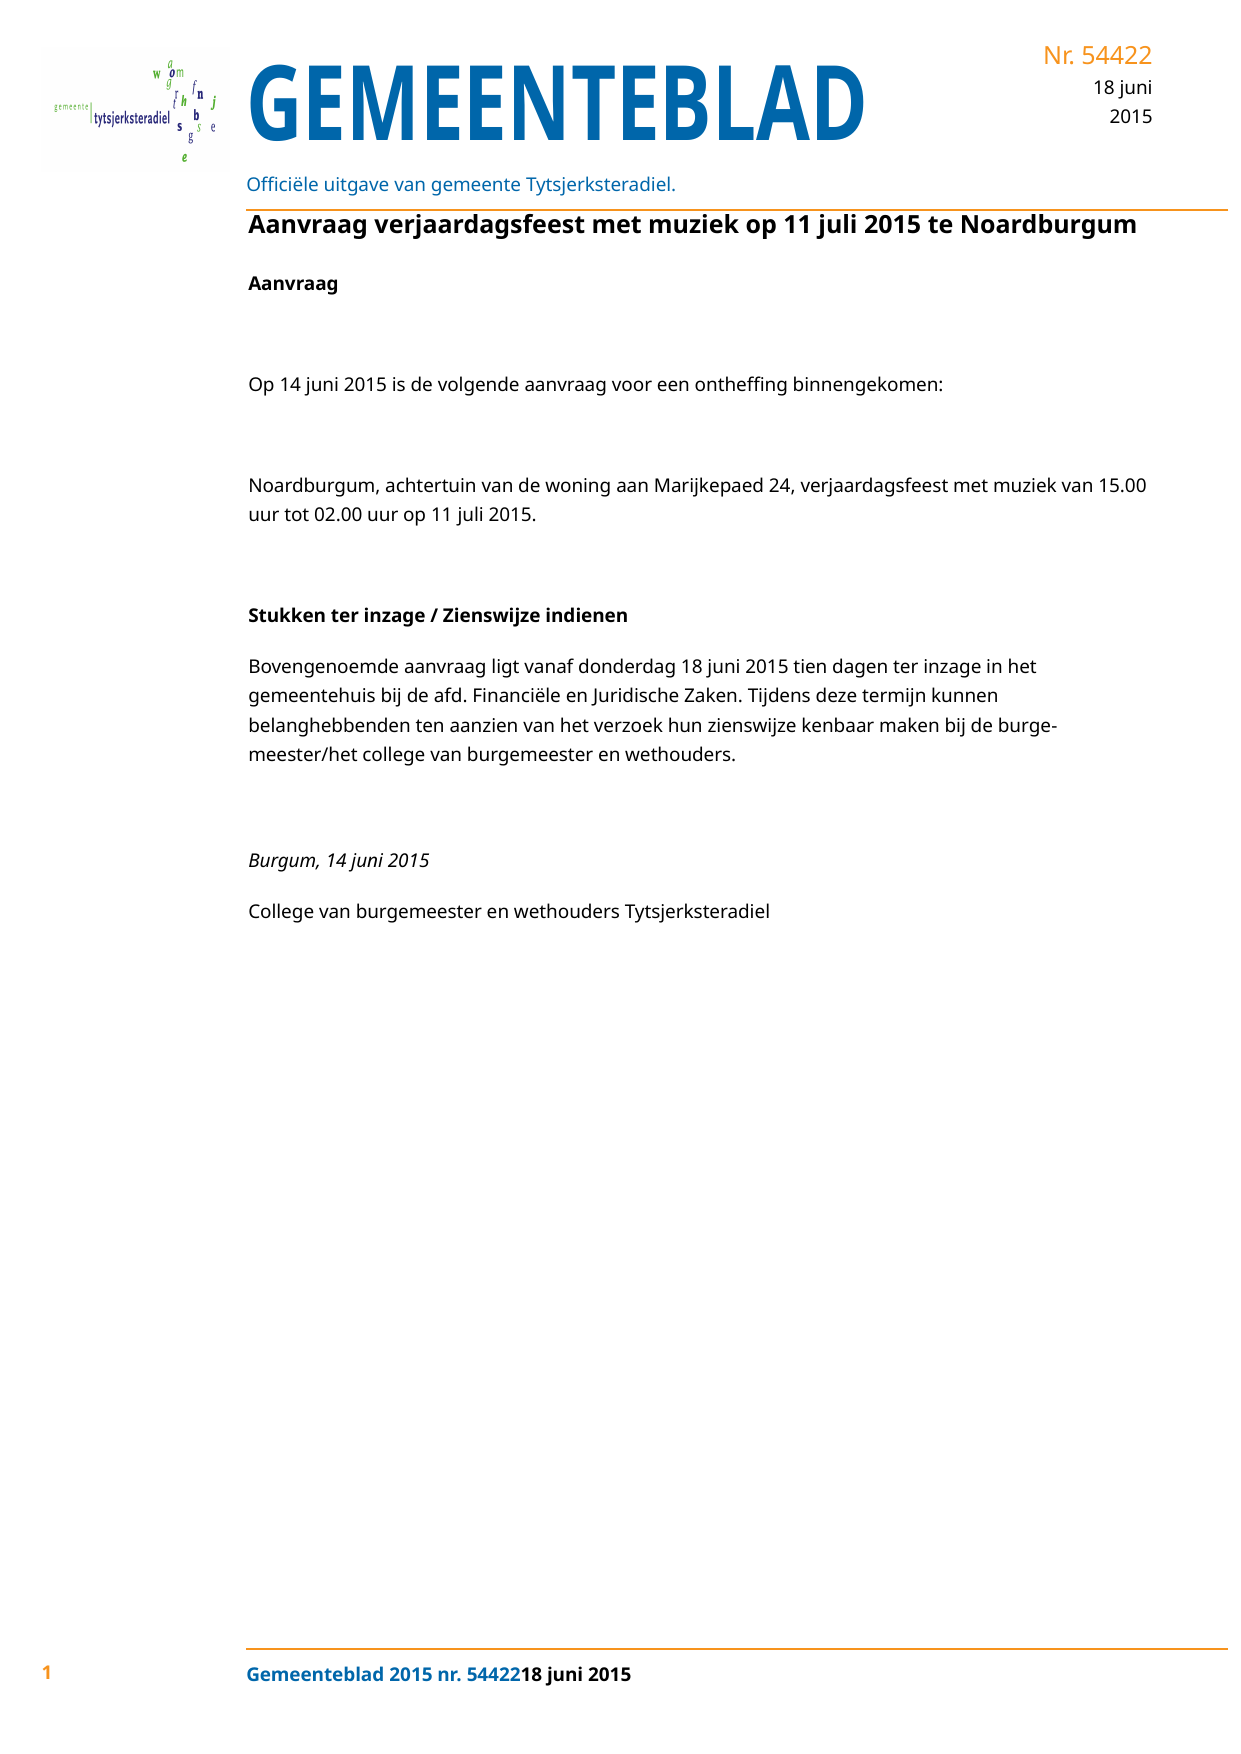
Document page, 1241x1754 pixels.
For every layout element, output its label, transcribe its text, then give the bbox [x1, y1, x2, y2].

picture [41, 47, 231, 172]
text College van burgemeester en wethouders Tytsjerksteradiel [248, 899, 1152, 924]
text Burgum, 14 juni 2015 [248, 847, 1152, 873]
text Op 14 juni 2015 is de volgende aanvraag voor een ontheffing binnengekomen: [248, 371, 1152, 397]
text Bovengenoemde aanvraag ligt vanaf donderdag 18 juni 2015 tien dagen ter inzage in het gemeentehuis bij de afd. Financiële en Juridische Zaken. Tijdens deze termijn kunnen belanghebbenden ten aanzien van het verzoek hun zienswijze kenbaar maken bij de burge­meester/het college van burgemeester en wethouders. [248, 653, 1152, 767]
text Stukken ter inzage / Zienswijze indienen [248, 602, 1152, 628]
text Noardburgum, achtertuin van de woning aan Marijkepaed 24, verjaardagsfeest met muziek van 15.00 uur tot 02.00 uur op 11 juli 2015. [248, 472, 1152, 527]
text Aanvraag verjaardagsfeest met muziek op 11 juli 2015 te Noardburgum [248, 211, 1152, 241]
text Aanvraag [248, 270, 1152, 296]
